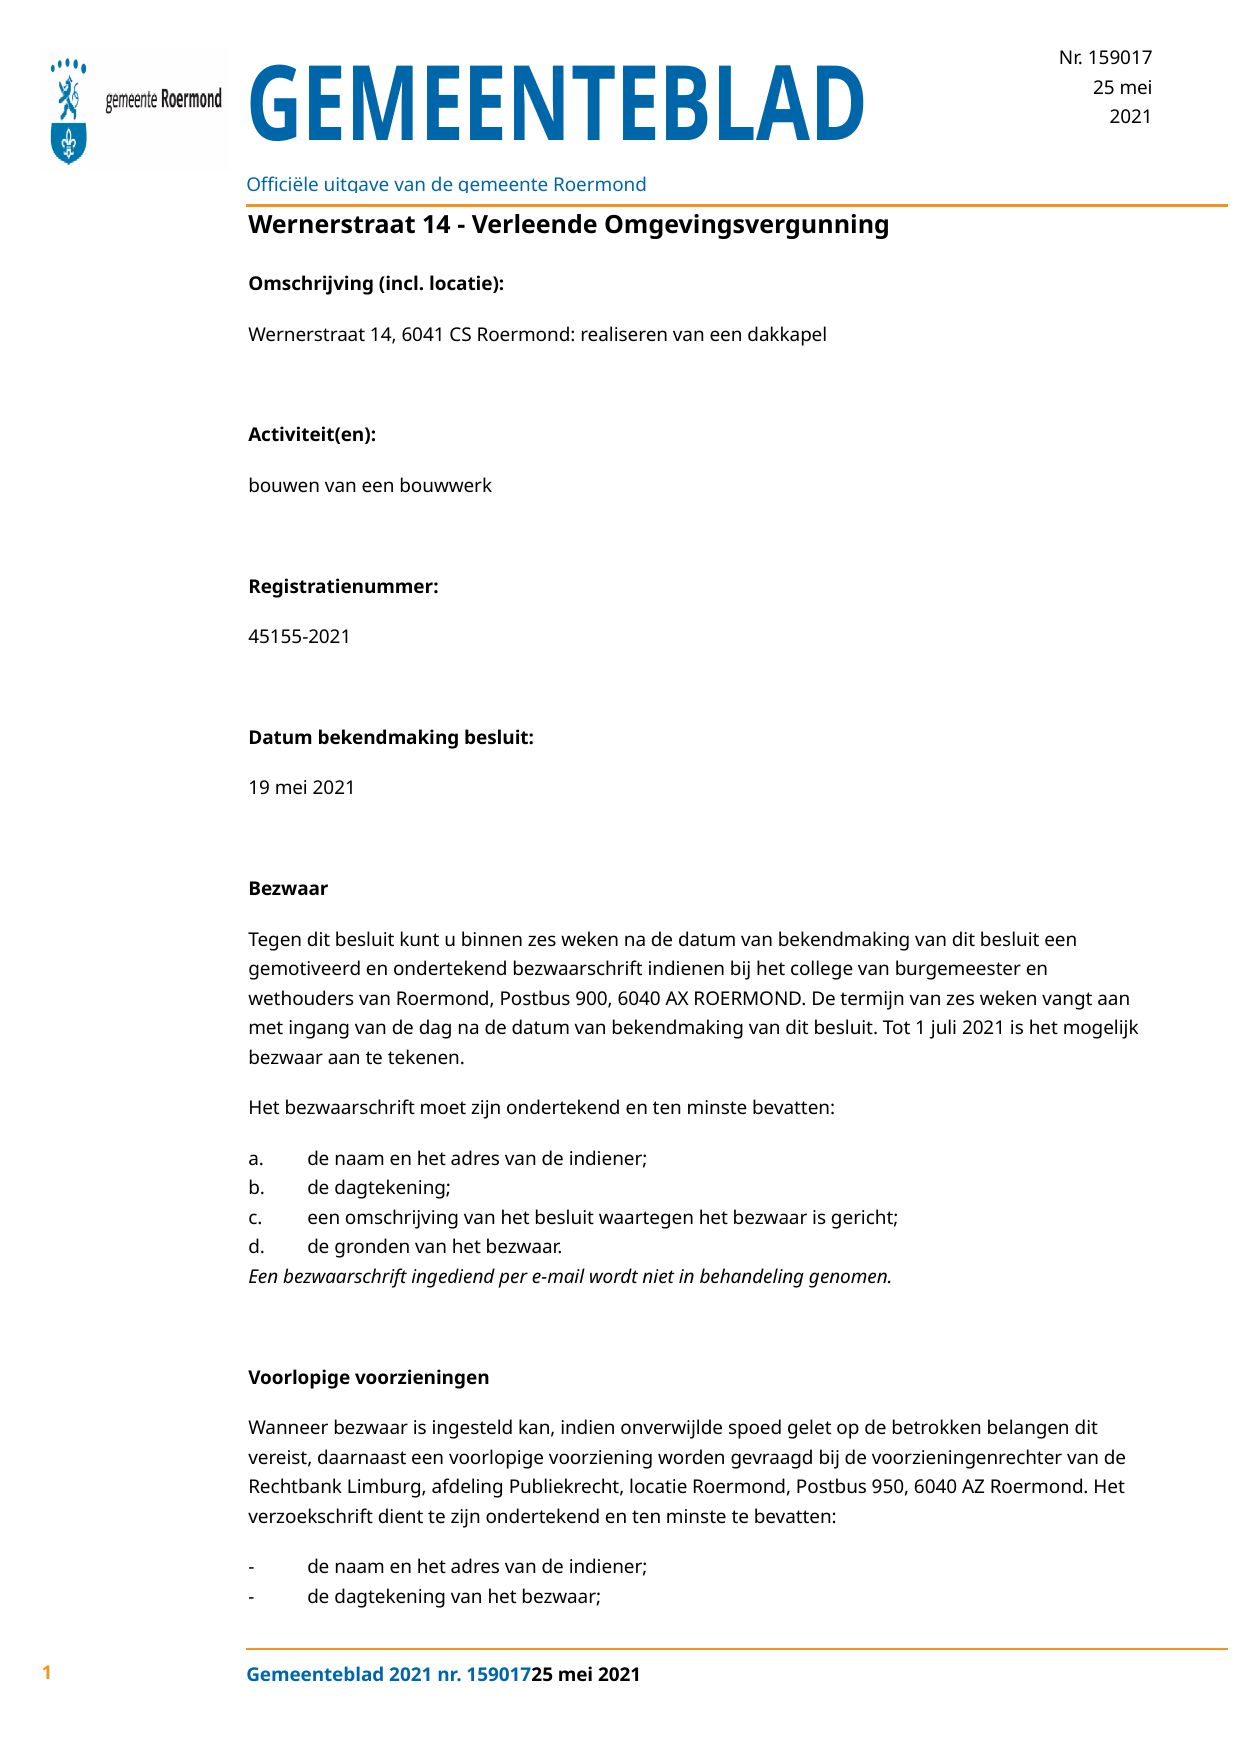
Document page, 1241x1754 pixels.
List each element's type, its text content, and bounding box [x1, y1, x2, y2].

text Tegen dit besluit kunt u binnen zes weken na de datum van bekendmaking van dit besluit een gemotiveerd en ondertekend bezwaarschrift indienen bij het college van burgemeester en wethouders van Roermond, Postbus 900, 6040 AX ROERMOND. De termijn van zes weken vangt aan met ingang van de dag na de datum van bekendmaking van dit besluit. Tot 1 juli 2021 is het mogelijk bezwaar aan te tekenen. [248, 926, 1152, 1070]
list de naam en het adres van de indiener; [248, 1554, 1152, 1579]
list de dagtekening van het bezwaar; [248, 1583, 1152, 1609]
text Registratienummer: [248, 573, 1152, 598]
text Een bezwaarschrift ingediend per e-mail wordt niet in behandeling genomen. [248, 1263, 1152, 1289]
text Het bezwaarschrift moet zijn ondertekend en ten minste bevatten: [248, 1094, 1152, 1120]
text Voorlopige voorzieningen [248, 1364, 1152, 1390]
text Wanneer bezwaar is ingesteld kan, indien onverwijlde spoed gelet op de betrokken belangen dit vereist, daarnaast een voorlopige voorziening worden gevraagd bij de voorzieningenrechter van de Rechtbank Limburg, afdeling Publiekrecht, locatie Roermond, Postbus 950, 6040 AZ Roermond. Het verzoekschrift dient te zijn ondertekend en ten minste te bevatten: [248, 1414, 1152, 1529]
text Datum bekendmaking besluit: [248, 724, 1152, 750]
picture [41, 47, 231, 172]
text Activiteit(en): [248, 422, 1152, 447]
list de naam en het adres van de indiener; [248, 1145, 1152, 1171]
text Omschrijving (incl. locatie): [248, 270, 1152, 296]
text 19 mei 2021 [248, 774, 1152, 800]
text Wernerstraat 14 - Verleende Omgevingsvergunning [248, 207, 1152, 241]
list de dagtekening; [248, 1174, 1152, 1200]
text bouwen van een bouwwerk [248, 472, 1152, 498]
list een omschrijving van het besluit waartegen het bezwaar is gericht; [248, 1204, 1152, 1230]
list de gronden van het bezwaar. [248, 1234, 1152, 1259]
text Bezwaar [248, 875, 1152, 901]
text 45155-2021 [248, 623, 1152, 649]
text Wernerstraat 14, 6041 CS Roermond: realiseren van een dakkapel [248, 321, 1152, 346]
